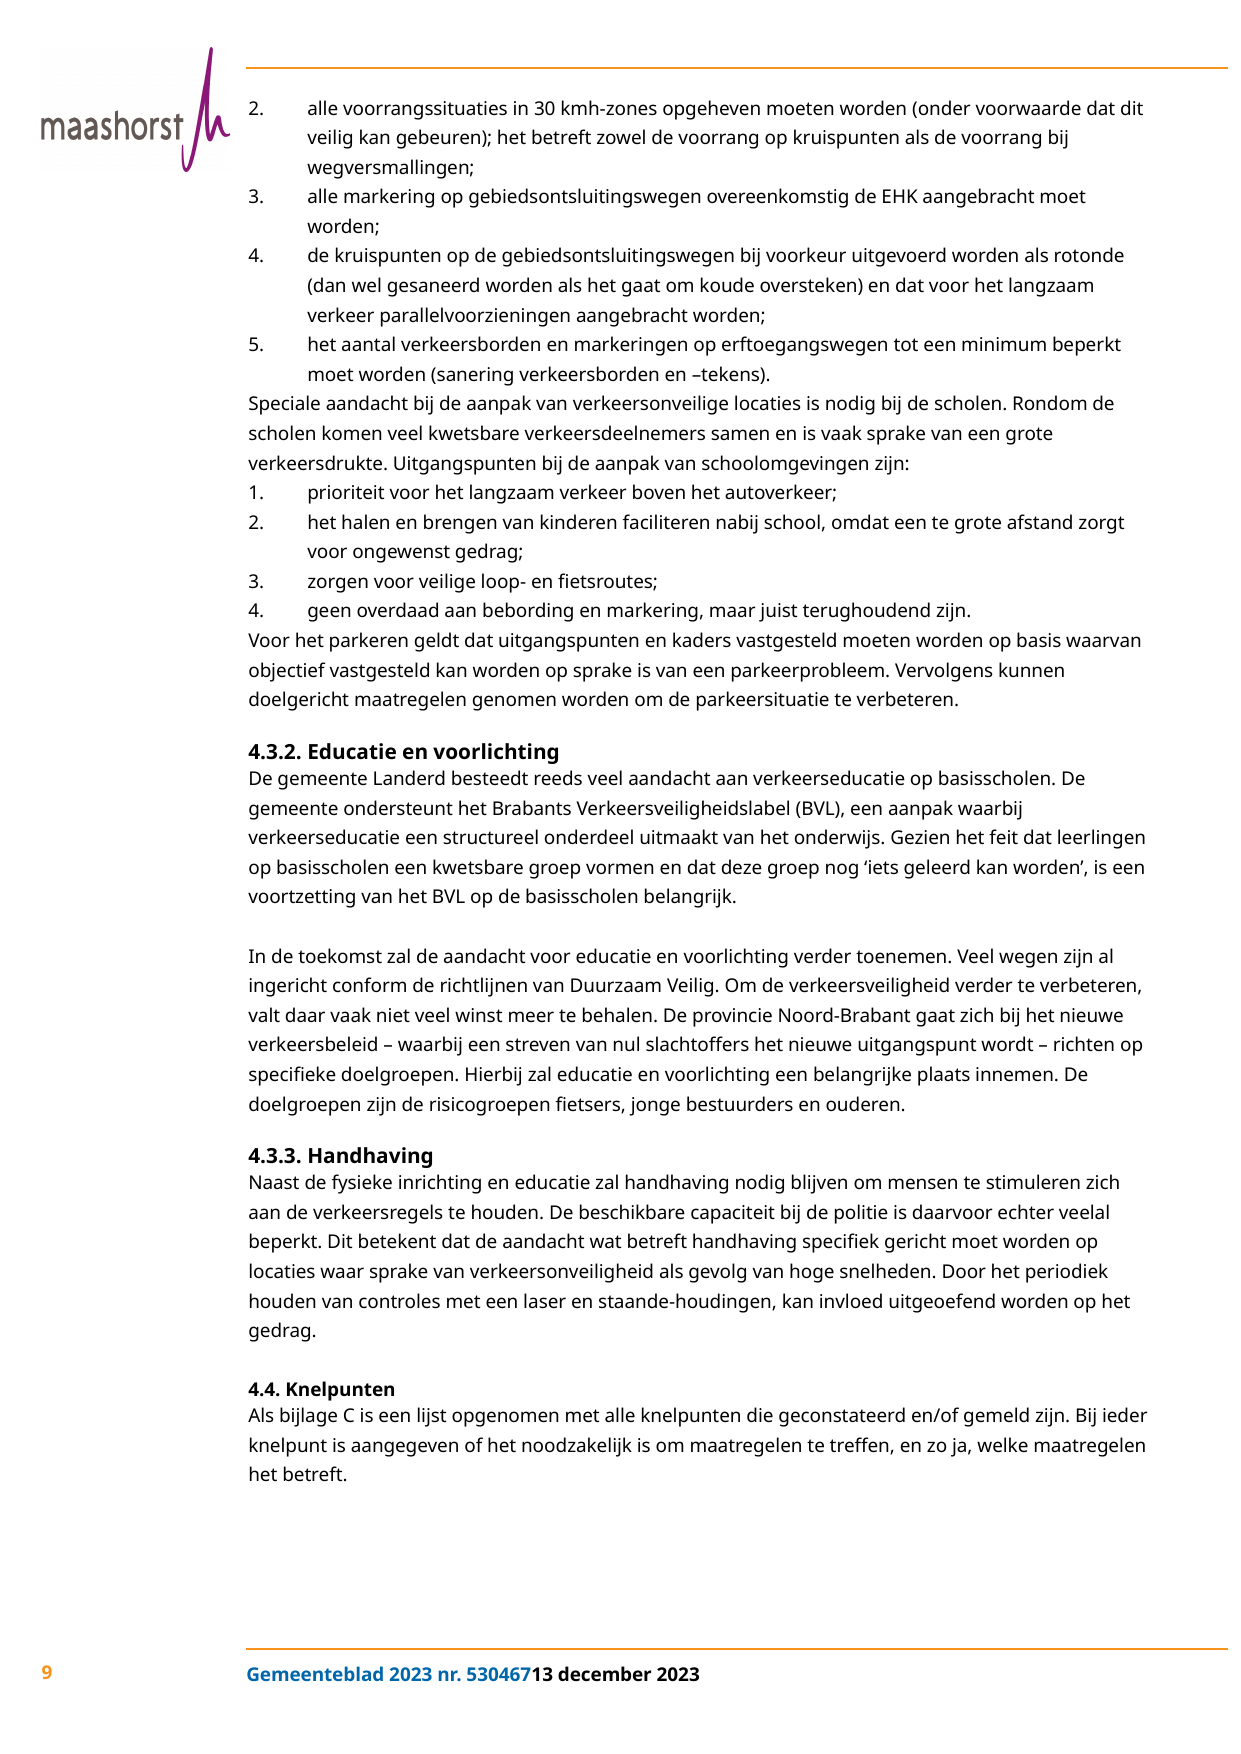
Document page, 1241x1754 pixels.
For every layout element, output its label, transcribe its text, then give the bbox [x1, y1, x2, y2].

text 4.4. Knelpunten [248, 1377, 1152, 1402]
text 4.3.3. Handhaving [248, 1141, 1152, 1169]
text Voor het parkeren geldt dat uitgangspunten en kaders vastgesteld moeten worden op basis waarvan objectief vastgesteld kan worden op sprake is van een parkeerprobleem. Vervolgens kunnen doelgericht maatregelen genomen worden om de parkeersituatie te verbeteren. [248, 627, 1152, 712]
text De gemeente Landerd besteedt reeds veel aandacht aan verkeerseducatie op basisscholen. De gemeente ondersteunt het Brabants Verkeersveiligheidslabel (BVL), een aanpak waarbij verkeerseducatie een structureel onderdeel uitmaakt van het onderwijs. Gezien het feit dat leerlingen op basisscholen een kwetsbare groep vormen en dat deze groep nog ‘iets geleerd kan worden’, is een voortzetting van het BVL op de basisscholen belangrijk. [248, 765, 1152, 909]
list de kruispunten op de gebiedsontsluitingswegen bij voorkeur uitgevoerd worden als rotonde (dan wel gesaneerd worden als het gaat om koude oversteken) en dat voor het langzaam verkeer parallelvoorzieningen aangebracht worden; [248, 243, 1152, 328]
text Naast de fysieke inrichting en educatie zal handhaving nodig blijven om mensen te stimuleren zich aan de verkeersregels te houden. De beschikbare capaciteit bij de politie is daarvoor echter veelal beperkt. Dit betekent dat de aandacht wat betreft handhaving specifiek gericht moet worden op locaties waar sprake van verkeersonveiligheid als gevolg van hoge snelheden. Door het periodiek houden van controles met een laser en staande-houdingen, kan invloed uitgeoefend worden op het gedrag. [248, 1169, 1152, 1343]
list het halen en brengen van kinderen faciliteren nabij school, omdat een te grote afstand zorgt voor ongewenst gedrag; [248, 509, 1152, 564]
list prioriteit voor het langzaam verkeer boven het autoverkeer; [248, 479, 1152, 505]
list alle voorrangssituaties in 30 kmh-zones opgeheven moeten worden (onder voorwaarde dat dit veilig kan gebeuren); het betreft zowel de voorrang op kruispunten als de voorrang bij wegversmallingen; [248, 95, 1152, 180]
text Als bijlage C is een lijst opgenomen met alle knelpunten die geconstateerd en/of gemeld zijn. Bij ieder knelpunt is aangegeven of het noodzakelijk is om maatregelen te treffen, en zo ja, welke maatregelen het betreft. [248, 1402, 1152, 1487]
picture [41, 47, 231, 172]
text In de toekomst zal de aandacht voor educatie en voorlichting verder toenemen. Veel wegen zijn al ingericht conform de richtlijnen van Duurzaam Veilig. Om de verkeersveiligheid verder te verbeteren, valt daar vaak niet veel winst meer te behalen. De provincie Noord-Brabant gaat zich bij het nieuwe verkeersbeleid – waarbij een streven van nul slachtoffers het nieuwe uitgangspunt wordt – richten op specifieke doelgroepen. Hierbij zal educatie en voorlichting een belangrijke plaats innemen. De doelgroepen zijn de risicogroepen fietsers, jonge bestuurders en ouderen. [248, 943, 1152, 1116]
list zorgen voor veilige loop- en fietsroutes; [248, 568, 1152, 594]
list geen overdaad aan bebording en markering, maar juist terughoudend zijn. [248, 598, 1152, 623]
list alle markering op gebiedsontsluitingswegen overeenkomstig de EHK aangebracht moet worden; [248, 183, 1152, 239]
text 4.3.2. Educatie en voorlichting [248, 737, 1152, 765]
text Speciale aandacht bij de aanpak van verkeersonveilige locaties is nodig bij de scholen. Rondom de scholen komen veel kwetsbare verkeersdeelnemers samen en is vaak sprake van een grote verkeersdrukte. Uitgangspunten bij de aanpak van schoolomgevingen zijn: [248, 391, 1152, 476]
list het aantal verkeersborden en markeringen op erftoegangswegen tot een minimum beperkt moet worden (sanering verkeersborden en –tekens). [248, 331, 1152, 387]
